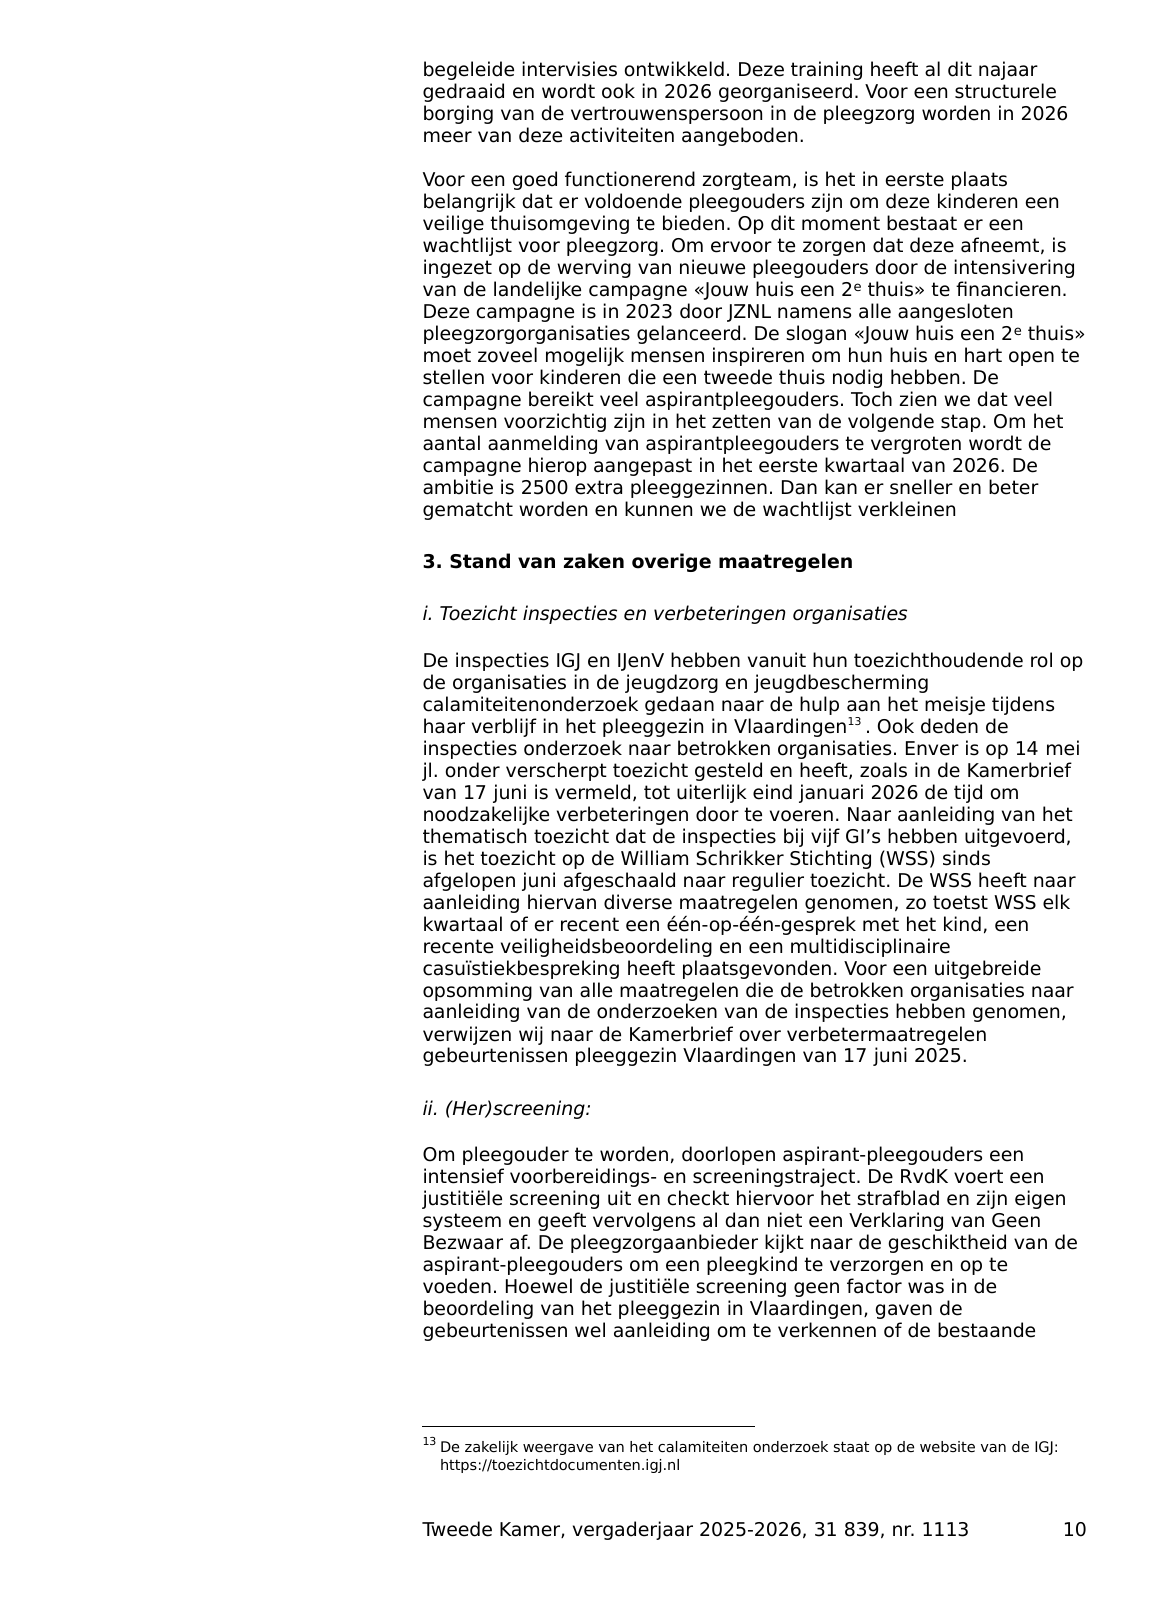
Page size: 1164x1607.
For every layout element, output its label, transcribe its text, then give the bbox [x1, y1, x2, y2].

subtitle ii. (Her)screening: [422, 1097, 1087, 1119]
text Om pleegouder te worden, doorlopen aspirant-pleegouders een intensief voorbereidings- en screeningstraject. De RvdK voert een justitiële screening uit en checkt hiervoor het strafblad en zijn eigen systeem en geeft vervolgens al dan niet een Verklaring van Geen Bezwaar af. De pleegzorgaanbieder kijkt naar de geschiktheid van de aspirant-pleegouders om een pleegkind te verzorgen en op te voeden. Hoewel de justitiële screening geen factor was in de beoordeling van het pleeggezin in Vlaardingen, gaven de gebeurtenissen wel aanleiding om te verkennen of de bestaande [422, 1144, 1087, 1342]
subtitle i. Toezicht inspecties en verbeteringen organisaties [422, 603, 1087, 625]
text De zakelijk weergave van het calamiteiten onderzoek staat op de website van de IGJ: https://toezichtdocumenten.igj.nl [422, 1435, 1087, 1474]
text De inspecties IGJ en IJenV hebben vanuit hun toezichthoudende rol op de organisaties in de jeugdzorg en jeugdbescherming calamiteitenonderzoek gedaan naar de hulp aan het meisje tijdens haar verblijf in het pleeggezin in Vlaardingen. Ook deden de inspecties onderzoek naar betrokken organisaties. Enver is op 14 mei jl. onder verscherpt toezicht gesteld en heeft, zoals in de Kamerbrief van 17 juni is vermeld, tot uiterlijk eind januari 2026 de tijd om noodzakelijke verbeteringen door te voeren. Naar aanleiding van het thematisch toezicht dat de inspecties bij vijf GI’s hebben uitgevoerd, is het toezicht op de William Schrikker Stichting (WSS) sinds afgelopen juni afgeschaald naar regulier toezicht. De WSS heeft naar aanleiding hiervan diverse maatregelen genomen, zo toetst WSS elk kwartaal of er recent een één-op-één-gesprek met het kind, een recente veiligheidsbeoordeling en een multidisciplinaire casuïstiekbespreking heeft plaatsgevonden. Voor een uitgebreide opsomming van alle maatregelen die de betrokken organisaties naar aanleiding van de onderzoeken van de inspecties hebben genomen, verwijzen wij naar de Kamerbrief over verbetermaatregelen gebeurtenissen pleeggezin Vlaardingen van 17 juni 2025. [422, 650, 1087, 1067]
text begeleide intervisies ontwikkeld. Deze training heeft al dit najaar gedraaid en wordt ook in 2026 georganiseerd. Voor een structurele borging van de vertrouwenspersoon in de pleegzorg worden in 2026 meer van deze activiteiten aangeboden. [422, 59, 1087, 147]
text Voor een goed functionerend zorgteam, is het in eerste plaats belangrijk dat er voldoende pleegouders zijn om deze kinderen een veilige thuisomgeving te bieden. Op dit moment bestaat er een wachtlijst voor pleegzorg. Om ervoor te zorgen dat deze afneemt, is ingezet op de werving van nieuwe pleegouders door de intensivering van de landelijke campagne «Jouw huis een 2e thuis» te financieren. Deze campagne is in 2023 door JZNL namens alle aangesloten pleegzorgorganisaties gelanceerd. De slogan «Jouw huis een 2e thuis» moet zoveel mogelijk mensen inspireren om hun huis en hart open te stellen voor kinderen die een tweede thuis nodig hebben. De campagne bereikt veel aspirantpleegouders. Toch zien we dat veel mensen voorzichtig zijn in het zetten van de volgende stap. Om het aantal aanmelding van aspirantpleegouders te vergroten wordt de campagne hierop aangepast in het eerste kwartaal van 2026. De ambitie is 2500 extra pleeggezinnen. Dan kan er sneller en beter gematcht worden en kunnen we de wachtlijst verkleinen [422, 169, 1087, 521]
subtitle 3. Stand van zaken overige maatregelen [422, 551, 1087, 573]
